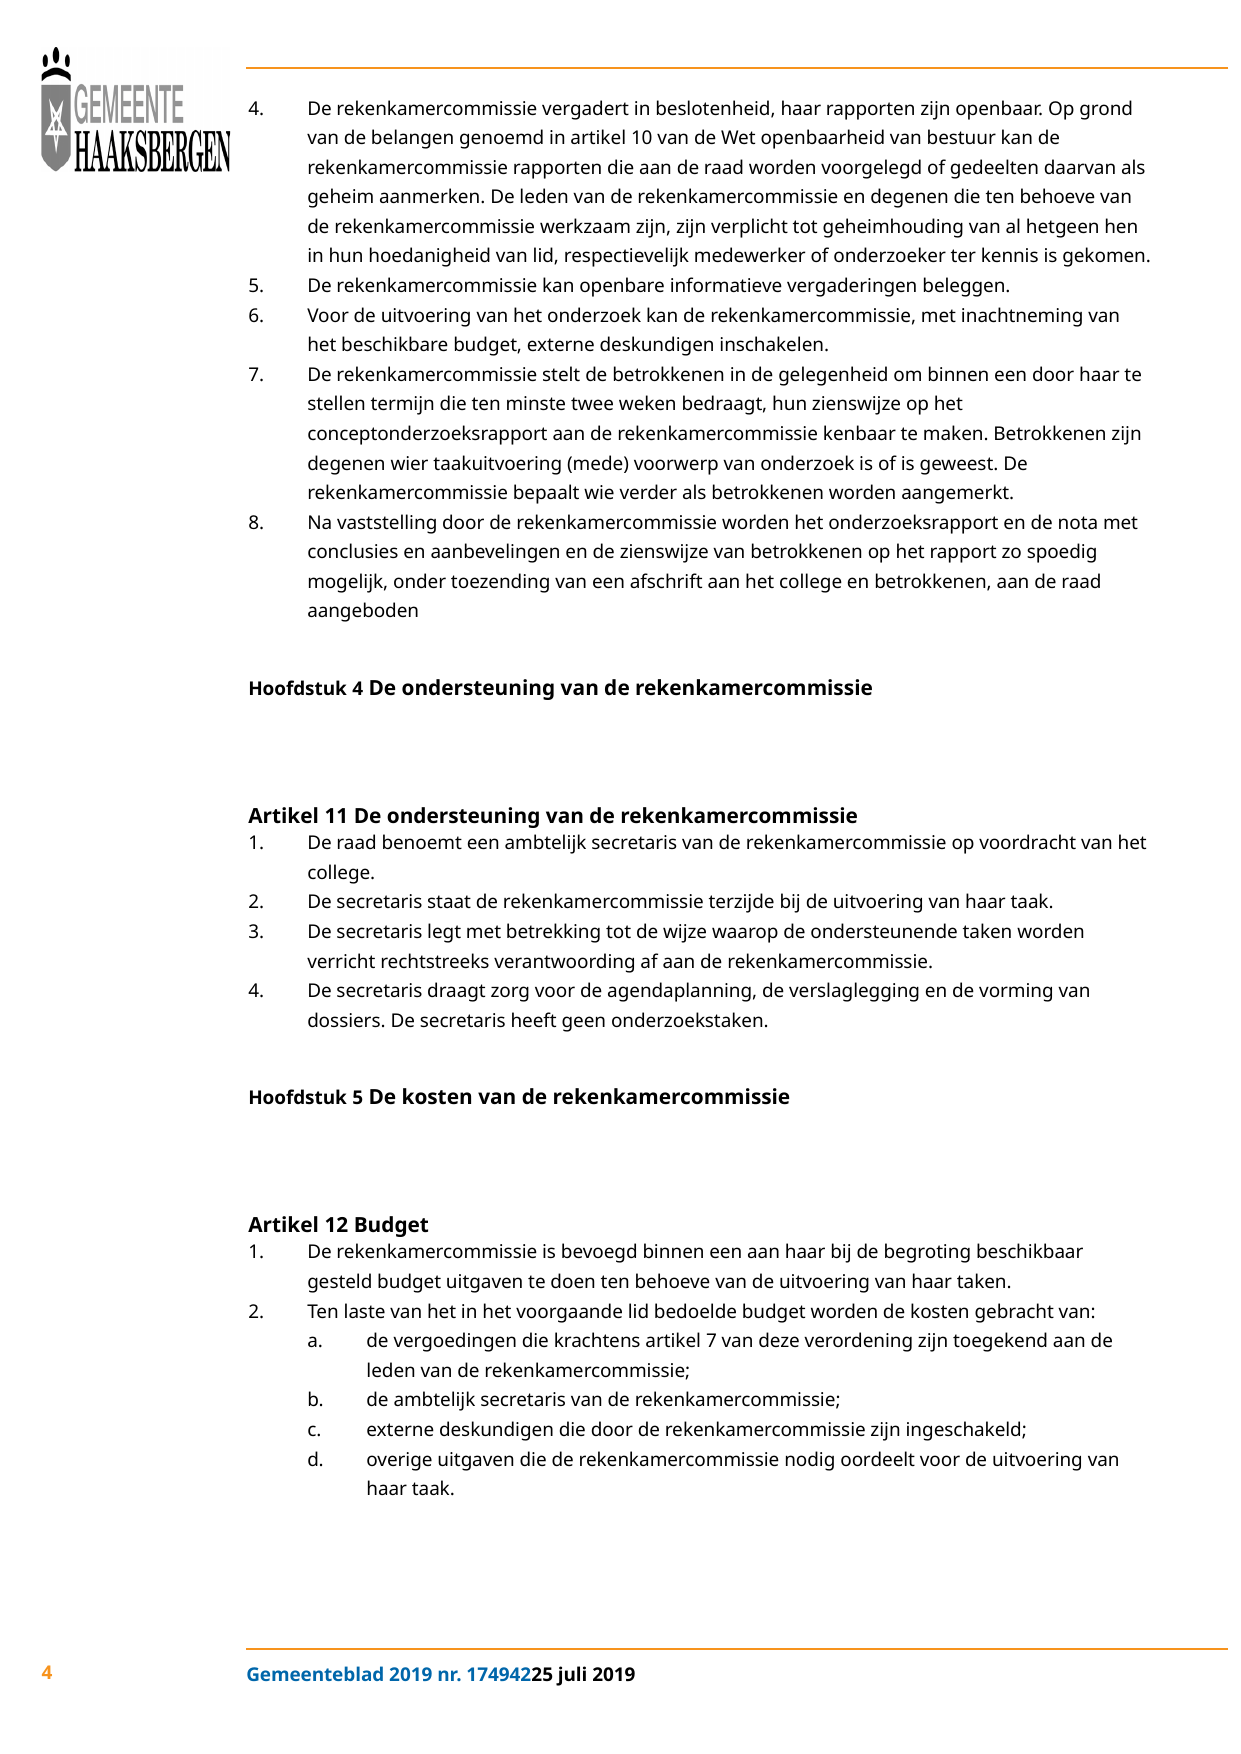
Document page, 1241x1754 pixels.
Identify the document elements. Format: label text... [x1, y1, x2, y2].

list De rekenkamercommissie kan openbare informatieve vergaderingen beleggen. [248, 272, 1152, 298]
list De secretaris legt met betrekking tot de wijze waarop de ondersteunende taken worden verricht rechtstreeks verantwoording af aan de rekenkamercommissie. [248, 918, 1152, 973]
list De rekenkamercommissie stelt de betrokkenen in de gelegenheid om binnen een door haar te stellen termijn die ten minste twee weken bedraagt, hun zienswijze op het conceptonderzoeksrapport aan de rekenkamercommissie kenbaar te maken. Betrokkenen zijn degenen wier taakuitvoering (mede) voorwerp van onderzoek is of is geweest. De rekenkamercommissie bepaalt wie verder als betrokkenen worden aangemerkt. [248, 361, 1152, 505]
list Na vaststelling door de rekenkamercommissie worden het onderzoeksrapport en de nota met conclusies en aanbevelingen en de zienswijze van betrokkenen op het rapport zo spoedig mogelijk, onder toezending van een afschrift aan het college en betrokkenen, aan de raad aangeboden [248, 509, 1152, 623]
text Artikel 12 Budget [248, 1210, 1152, 1239]
list de vergoedingen die krachtens artikel 7 van deze verordening zijn toegekend aan de leden van de rekenkamercommissie; [307, 1327, 1152, 1383]
list externe deskundigen die door de rekenkamercommissie zijn ingeschakeld; [307, 1416, 1152, 1442]
text Artikel 11 De ondersteuning van de rekenkamercommissie [248, 801, 1152, 829]
text Hoofdstuk 4 De ondersteuning van de rekenkamercommissie [248, 673, 1152, 701]
list De secretaris draagt zorg voor de agendaplanning, de verslaglegging en de vorming van dossiers. De secretaris heeft geen onderzoekstaken. [248, 977, 1152, 1033]
list de ambtelijk secretaris van de rekenkamercommissie; [307, 1387, 1152, 1412]
list De secretaris staat de rekenkamercommissie terzijde bij de uitvoering van haar taak. [248, 889, 1152, 914]
picture [41, 47, 231, 172]
list overige uitgaven die de rekenkamercommissie nodig oordeelt voor de uitvoering van haar taak. [307, 1446, 1152, 1501]
list Ten laste van het in het voorgaande lid bedoelde budget worden de kosten gebracht van: [248, 1298, 1152, 1324]
list De rekenkamercommissie is bevoegd binnen een aan haar bij de begroting beschikbaar gesteld budget uitgaven te doen ten behoeve van de uitvoering van haar taken. [248, 1239, 1152, 1294]
list De rekenkamercommissie vergadert in beslotenheid, haar rapporten zijn openbaar. Op grond van de belangen genoemd in artikel 10 van de Wet openbaarheid van bestuur kan de rekenkamercommissie rapporten die aan de raad worden voorgelegd of gedeelten daarvan als geheim aanmerken. De leden van de rekenkamercommissie en degenen die ten behoeve van de rekenkamercommissie werkzaam zijn, zijn verplicht tot geheimhouding van al hetgeen hen in hun hoedanigheid van lid, respectievelijk medewerker of onderzoeker ter kennis is gekomen. [248, 95, 1152, 268]
list De raad benoemt een ambtelijk secretaris van de rekenkamercommissie op voordracht van het college. [248, 829, 1152, 885]
text Hoofdstuk 5 De kosten van de rekenkamercommissie [248, 1082, 1152, 1111]
list Voor de uitvoering van het onderzoek kan de rekenkamercommissie, met inachtneming van het beschikbare budget, externe deskundigen inschakelen. [248, 302, 1152, 357]
